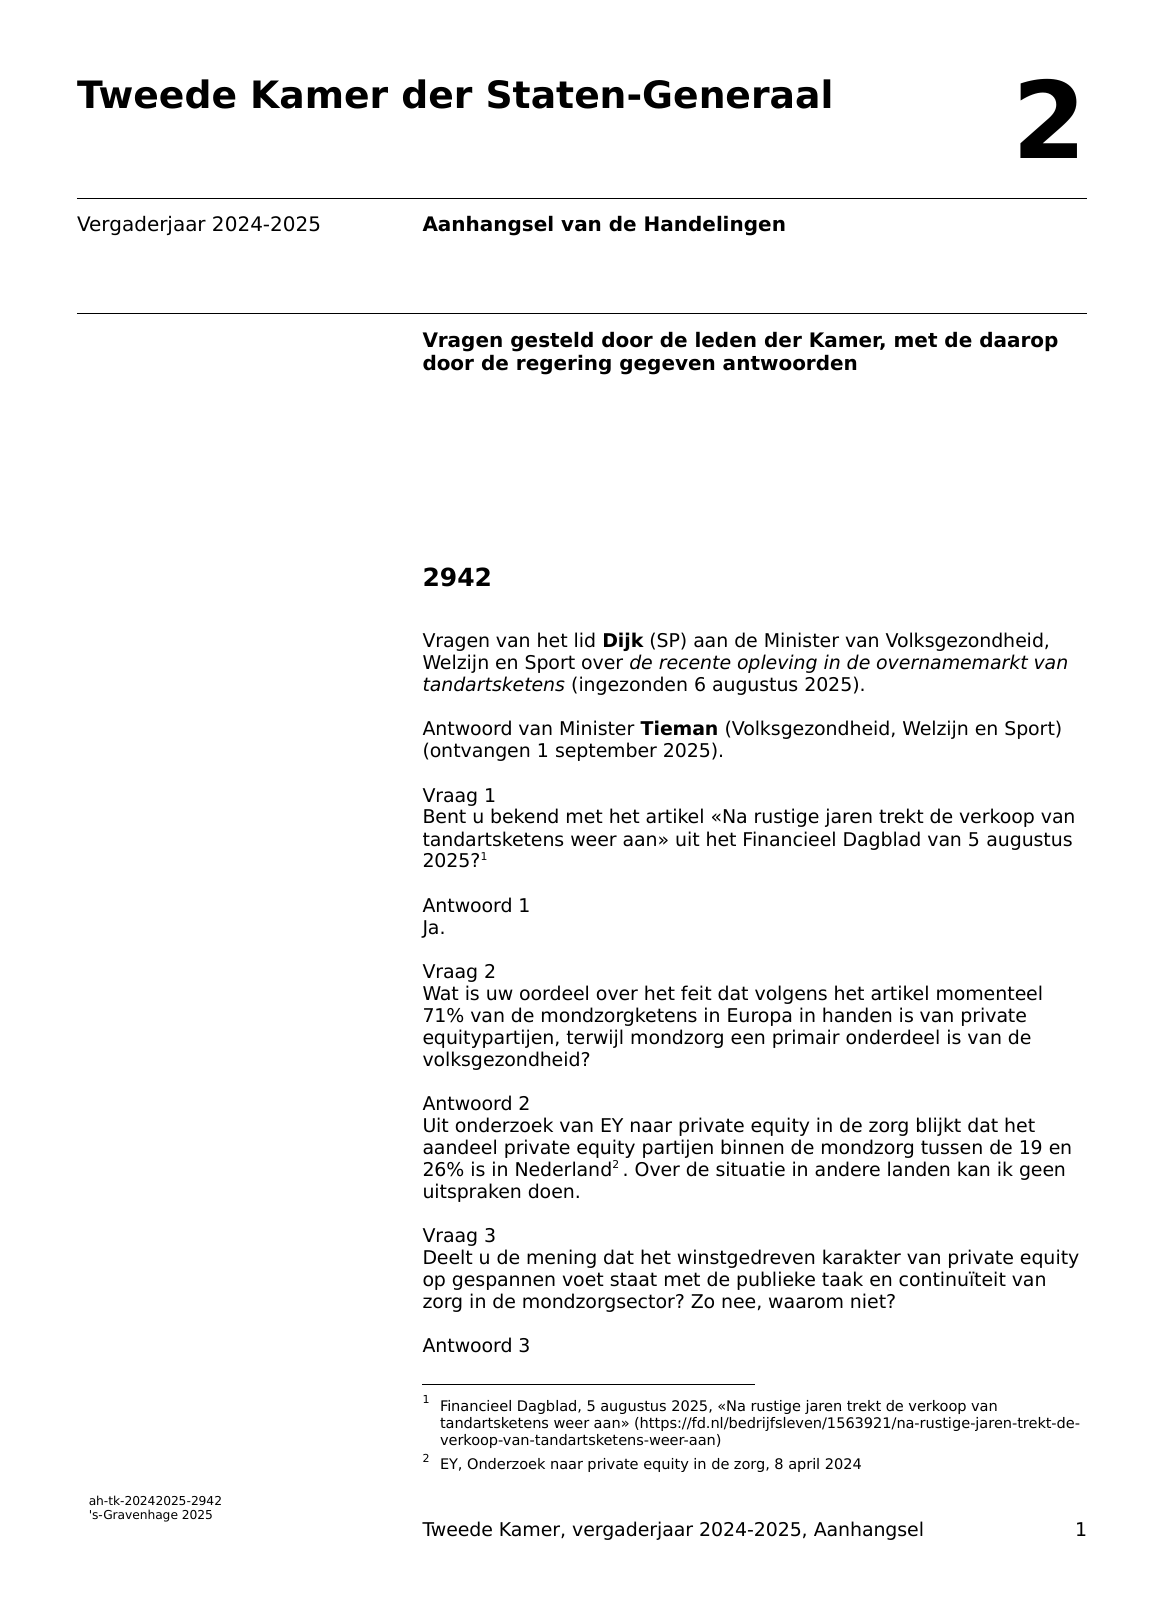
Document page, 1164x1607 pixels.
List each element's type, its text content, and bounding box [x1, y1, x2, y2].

text Deelt u de mening dat het winstgedreven karakter van private equity op gespannen voet staat met de publieke taak en continuïteit van zorg in de mondzorgsector? Zo nee, waarom niet? [422, 1247, 1087, 1313]
text 2942 [422, 563, 1087, 592]
text Bent u bekend met het artikel «Na rustige jaren trekt de verkoop van tandartsketens weer aan» uit het Financieel Dagblad van 5 augustus 2025? [422, 806, 1087, 872]
text Vraag 1 [422, 784, 1087, 806]
table_cell Vragen gesteld door de leden der Kamer, met de daarop door de regering gegeven antwoorden [422, 314, 1087, 375]
text Antwoord van Minister Tieman (Volksgezondheid, Welzijn en Sport) (ontvangen 1 september 2025). [422, 718, 1087, 762]
table_cell Aanhangsel van de Handelingen [422, 199, 1087, 313]
text Uit onderzoek van EY naar private equity in de zorg blijkt dat het aandeel private equity partijen binnen de mondzorg tussen de 19 en 26% is in Nederland. Over de situatie in andere landen kan ik geen uitspraken doen. [422, 1115, 1087, 1203]
text Financieel Dagblad, 5 augustus 2025, «Na rustige jaren trekt de verkoop van tandartsketens weer aan» (https://fd.nl/bedrijfsleven/1563921/na-rustige-jaren-trekt-de-verkoop-van-tandartsketens-weer-aan) [422, 1393, 1087, 1449]
text ah-tk-20242025-2942 [88, 1494, 323, 1508]
text Vraag 2 [422, 961, 1087, 983]
table_cell Vergaderjaar 2024-2025 [77, 199, 422, 313]
text Antwoord 2 [422, 1093, 1087, 1115]
table_header 2 [886, 59, 1087, 198]
text Vragen van het lid Dijk (SP) aan de Minister van Volksgezondheid, Welzijn en Sport over de recente opleving in de overnamemarkt van tandartsketens (ingezonden 6 augustus 2025). [422, 630, 1087, 696]
text Wat is uw oordeel over het feit dat volgens het artikel momenteel 71% van de mondzorgketens in Europa in handen is van private equitypartijen, terwijl mondzorg een primair onderdeel is van de volksgezondheid? [422, 983, 1087, 1071]
table_header Tweede Kamer der Staten-Generaal [77, 59, 886, 198]
text EY, Onderzoek naar private equity in de zorg, 8 april 2024 [422, 1452, 1087, 1474]
text Ja. [422, 917, 1087, 938]
text Vraag 3 [422, 1225, 1087, 1247]
text Antwoord 3 [422, 1335, 1087, 1357]
text Antwoord 1 [422, 894, 1087, 917]
table_cell [77, 314, 422, 375]
text 's-Gravenhage 2025 [88, 1508, 323, 1522]
